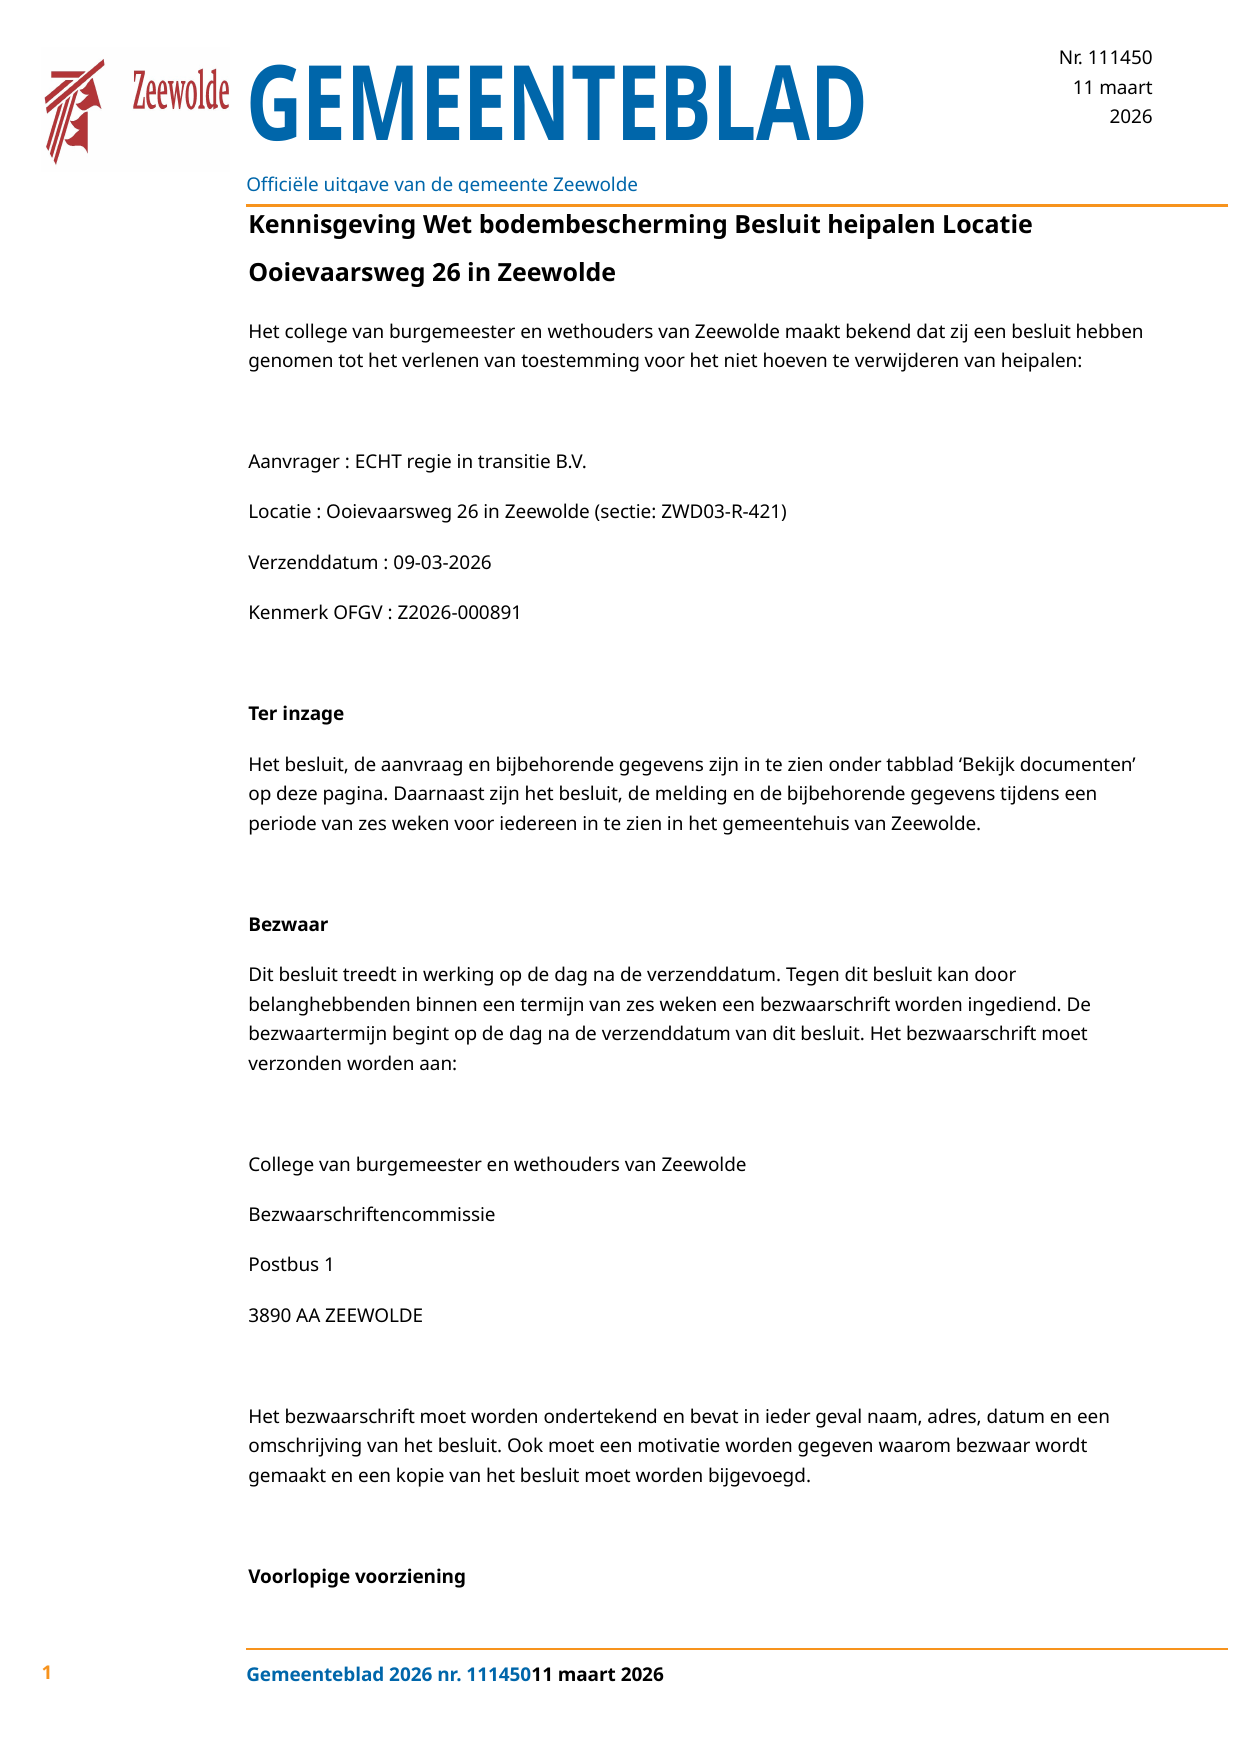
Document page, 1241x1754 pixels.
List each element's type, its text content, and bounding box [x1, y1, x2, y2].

text Postbus 1 [248, 1252, 1152, 1277]
text Het college van burgemeester en wethouders van Zeewolde maakt bekend dat zij een besluit hebben genomen tot het verlenen van toestemming voor het niet hoeven te verwijderen van heipalen: [248, 318, 1152, 373]
text Bezwaarschriftencommissie [248, 1201, 1152, 1227]
text Het bezwaarschrift moet worden ondertekend en bevat in ieder geval naam, adres, datum en een omschrijving van het besluit. Ook moet een motivatie worden gegeven waarom bezwaar wordt gemaakt en een kopie van het besluit moet worden bijgevoegd. [248, 1403, 1152, 1488]
text Het besluit, de aanvraag en bijbehorende gegevens zijn in te zien onder tabblad ‘Bekijk documenten’ op deze pagina. Daarnaast zijn het besluit, de melding en de bijbehorende gegevens tijdens een periode van zes weken voor iedereen in te zien in het gemeentehuis van Zeewolde. [248, 751, 1152, 836]
text Aanvrager : ECHT regie in transitie B.V. [248, 448, 1152, 474]
text Locatie : Ooievaarsweg 26 in Zeewolde (sectie: ZWD03-R-421) [248, 499, 1152, 524]
text Ter inzage [248, 700, 1152, 726]
text College van burgemeester en wethouders van Zeewolde [248, 1151, 1152, 1177]
text Voorlopige voorziening [248, 1563, 1152, 1589]
text 3890 AA ZEEWOLDE [248, 1302, 1152, 1328]
text Kenmerk OFGV : Z2026-000891 [248, 599, 1152, 625]
text Dit besluit treedt in werking op de dag na de verzenddatum. Tegen dit besluit kan door belanghebbenden binnen een termijn van zes weken een bezwaarschrift worden ingediend. De bezwaartermijn begint op de dag na de verzenddatum van dit besluit. Het bezwaarschrift moet verzonden worden aan: [248, 961, 1152, 1076]
text Verzenddatum : 09-03-2026 [248, 549, 1152, 575]
text Bezwaar [248, 911, 1152, 937]
picture [41, 47, 231, 172]
text Kennisgeving Wet bodembescherming Besluit heipalen Locatie Ooievaarsweg 26 in Zeewolde [248, 207, 1152, 288]
